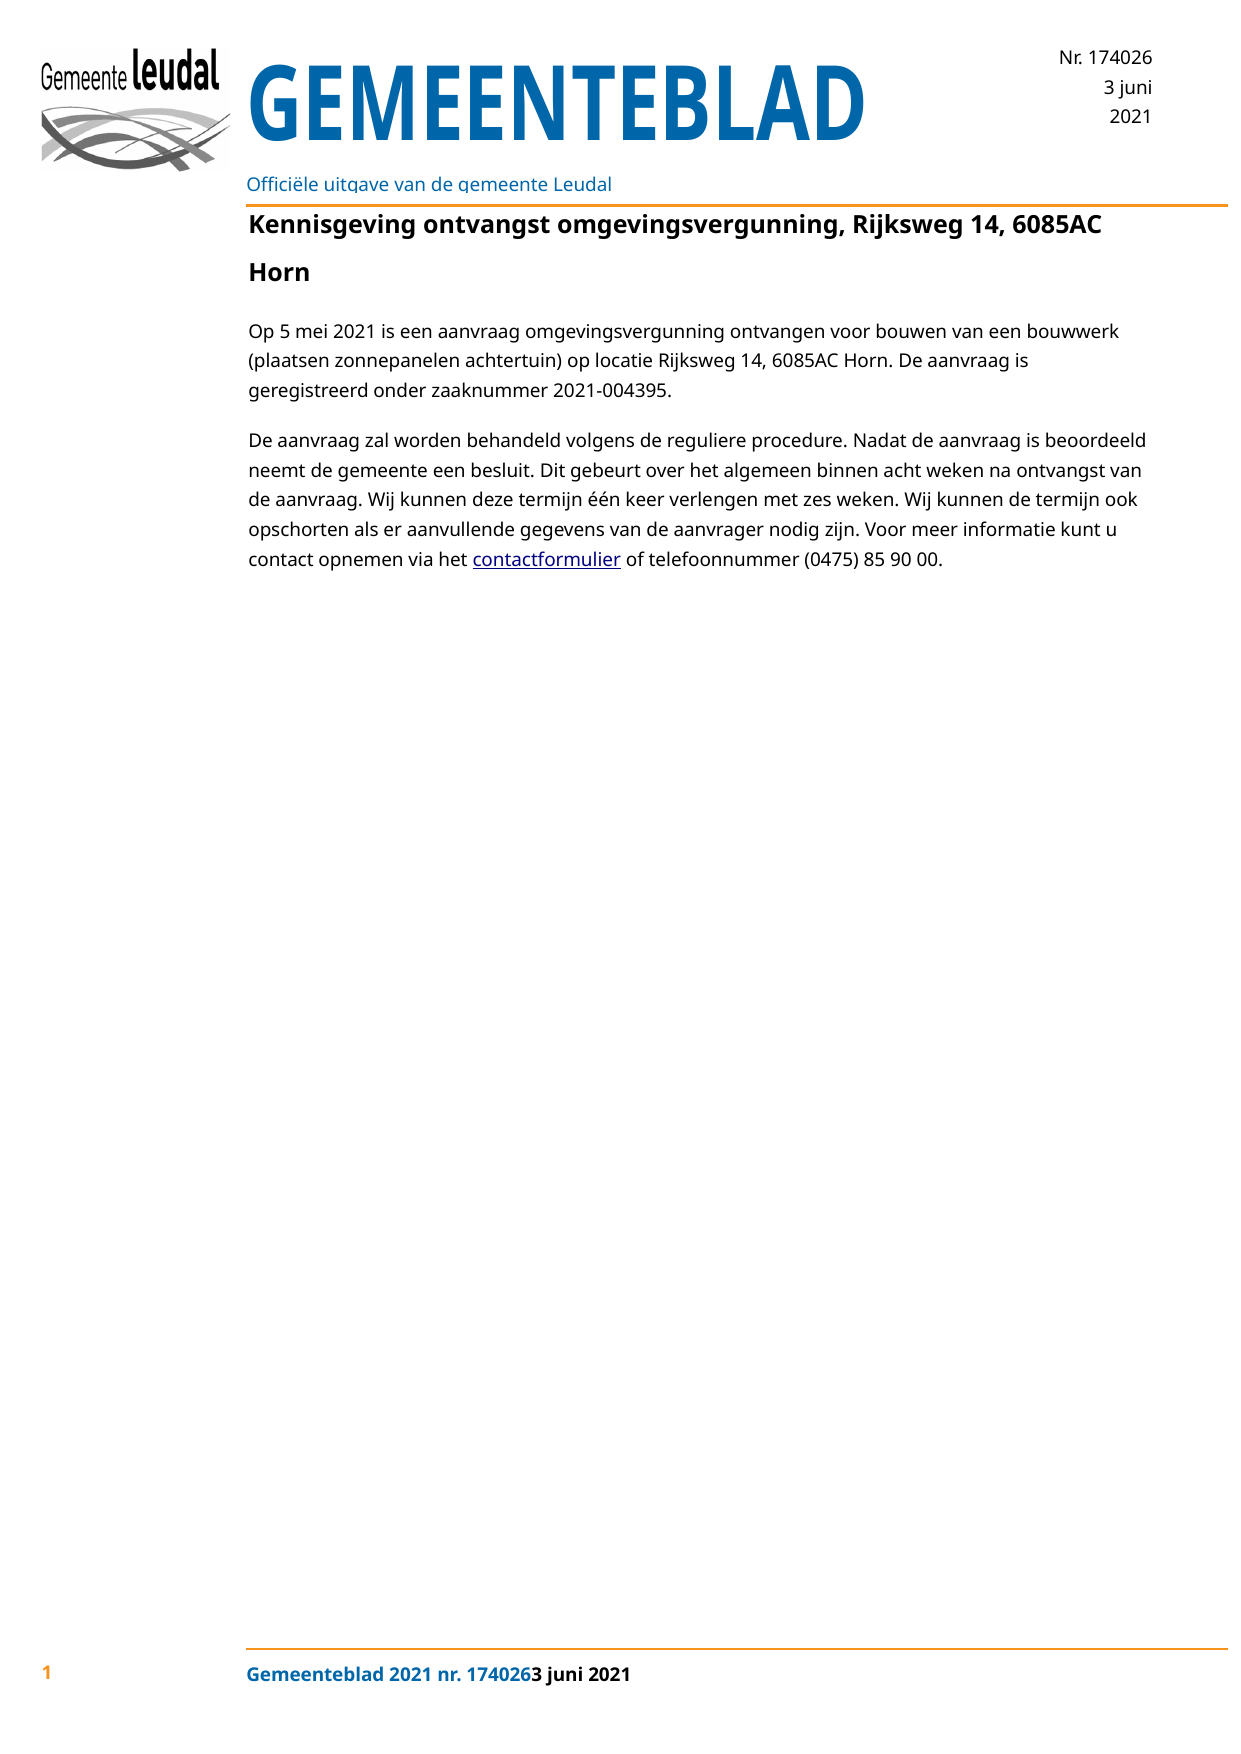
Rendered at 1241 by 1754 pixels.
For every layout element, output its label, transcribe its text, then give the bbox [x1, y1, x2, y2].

text Kennisgeving ontvangst omgevingsvergunning, Rijksweg 14, 6085AC Horn [248, 207, 1152, 288]
text Op 5 mei 2021 is een aanvraag omgevingsvergunning ontvangen voor bouwen van een bouwwerk (plaatsen zonnepanelen achtertuin) op locatie Rijksweg 14, 6085AC Horn. De aanvraag is geregistreerd onder zaaknummer 2021-004395. [248, 318, 1152, 403]
picture [41, 47, 231, 172]
text De aanvraag zal worden behandeld volgens de reguliere procedure. Nadat de aanvraag is beoordeeld neemt de gemeente een besluit. Dit gebeurt over het algemeen binnen acht weken na ontvangst van de aanvraag. Wij kunnen deze termijn één keer verlengen met zes weken. Wij kunnen de termijn ook opschorten als er aanvullende gegevens van de aanvrager nodig zijn. Voor meer informatie kunt u contact opnemen via het contactformulier of telefoonnummer (0475) 85 90 00. [248, 427, 1152, 572]
